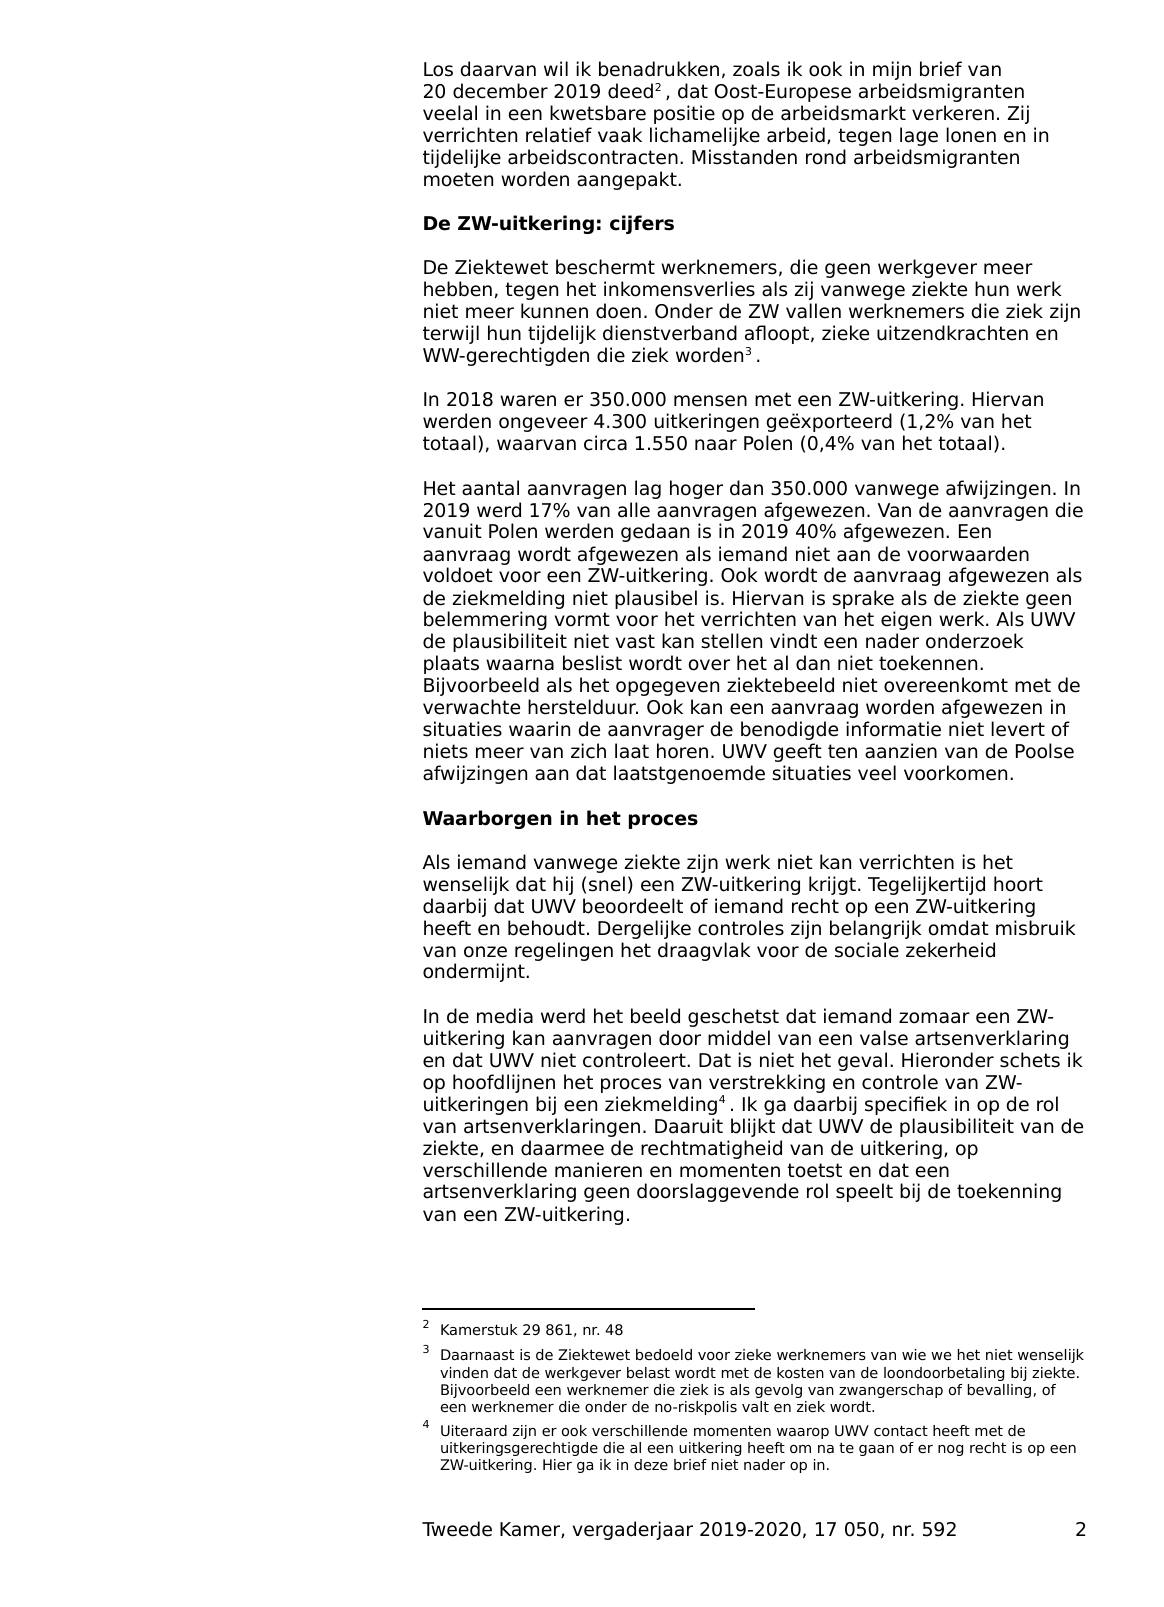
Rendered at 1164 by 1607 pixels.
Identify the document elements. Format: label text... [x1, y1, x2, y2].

text Als iemand vanwege ziekte zijn werk niet kan verrichten is het wenselijk dat hij (snel) een ZW-uitkering krijgt. Tegelijkertijd hoort daarbij dat UWV beoordeelt of iemand recht op een ZW-uitkering heeft en behoudt. Dergelijke controles zijn belangrijk omdat misbruik van onze regelingen het draagvlak voor de sociale zekerheid ondermijnt. [422, 852, 1087, 983]
subtitle Waarborgen in het proces [422, 807, 1087, 829]
text In 2018 waren er 350.000 mensen met een ZW-uitkering. Hiervan werden ongeveer 4.300 uitkeringen geëxporteerd (1,2% van het totaal), waarvan circa 1.550 naar Polen (0,4% van het totaal). [422, 389, 1087, 455]
text Los daarvan wil ik benadrukken, zoals ik ook in mijn brief van 20 december 2019 deed, dat Oost-Europese arbeidsmigranten veelal in een kwetsbare positie op de arbeidsmarkt verkeren. Zij verrichten relatief vaak lichamelijke arbeid, tegen lage lonen en in tijdelijke arbeidscontracten. Misstanden rond arbeidsmigranten moeten worden aangepakt. [422, 59, 1087, 191]
text De Ziektewet beschermt werknemers, die geen werkgever meer hebben, tegen het inkomensverlies als zij vanwege ziekte hun werk niet meer kunnen doen. Onder de ZW vallen werknemers die ziek zijn terwijl hun tijdelijk dienstverband afloopt, zieke uitzendkrachten en WW-gerechtigden die ziek worden. [422, 257, 1087, 367]
text Uiteraard zijn er ook verschillende momenten waarop UWV contact heeft met de uitkeringsgerechtigde die al een uitkering heeft om na te gaan of er nog recht is op een ZW-uitkering. Hier ga ik in deze brief niet nader op in. [422, 1418, 1087, 1474]
text Het aantal aanvragen lag hoger dan 350.000 vanwege afwijzingen. In 2019 werd 17% van alle aanvragen afgewezen. Van de aanvragen die vanuit Polen werden gedaan is in 2019 40% afgewezen. Een aanvraag wordt afgewezen als iemand niet aan de voorwaarden voldoet voor een ZW-uitkering. Ook wordt de aanvraag afgewezen als de ziekmelding niet plausibel is. Hiervan is sprake als de ziekte geen belemmering vormt voor het verrichten van het eigen werk. Als UWV de plausibiliteit niet vast kan stellen vindt een nader onderzoek plaats waarna beslist wordt over het al dan niet toekennen. Bijvoorbeeld als het opgegeven ziektebeeld niet overeenkomt met de verwachte herstelduur. Ook kan een aanvraag worden afgewezen in situaties waarin de aanvrager de benodigde informatie niet levert of niets meer van zich laat horen. UWV geeft ten aanzien van de Poolse afwijzingen aan dat laatstgenoemde situaties veel voorkomen. [422, 477, 1087, 785]
text In de media werd het beeld geschetst dat iemand zomaar een ZW-uitkering kan aanvragen door middel van een valse artsenverklaring en dat UWV niet controleert. Dat is niet het geval. Hieronder schets ik op hoofdlijnen het proces van verstrekking en controle van ZW-uitkeringen bij een ziekmelding. Ik ga daarbij specifiek in op de rol van artsenverklaringen. Daaruit blijkt dat UWV de plausibiliteit van de ziekte, en daarmee de rechtmatigheid van de uitkering, op verschillende manieren en momenten toetst en dat een artsenverklaring geen doorslaggevende rol speelt bij de toekenning van een ZW-uitkering. [422, 1006, 1087, 1225]
text Daarnaast is de Ziektewet bedoeld voor zieke werknemers van wie we het niet wenselijk vinden dat de werkgever belast wordt met de kosten van de loondoorbetaling bij ziekte. Bijvoorbeeld een werknemer die ziek is als gevolg van zwangerschap of bevalling, of een werknemer die onder de no-riskpolis valt en ziek wordt. [422, 1343, 1087, 1416]
text Kamerstuk 29 861, nr. 48 [422, 1318, 1087, 1340]
subtitle De ZW-uitkering: cijfers [422, 213, 1087, 235]
